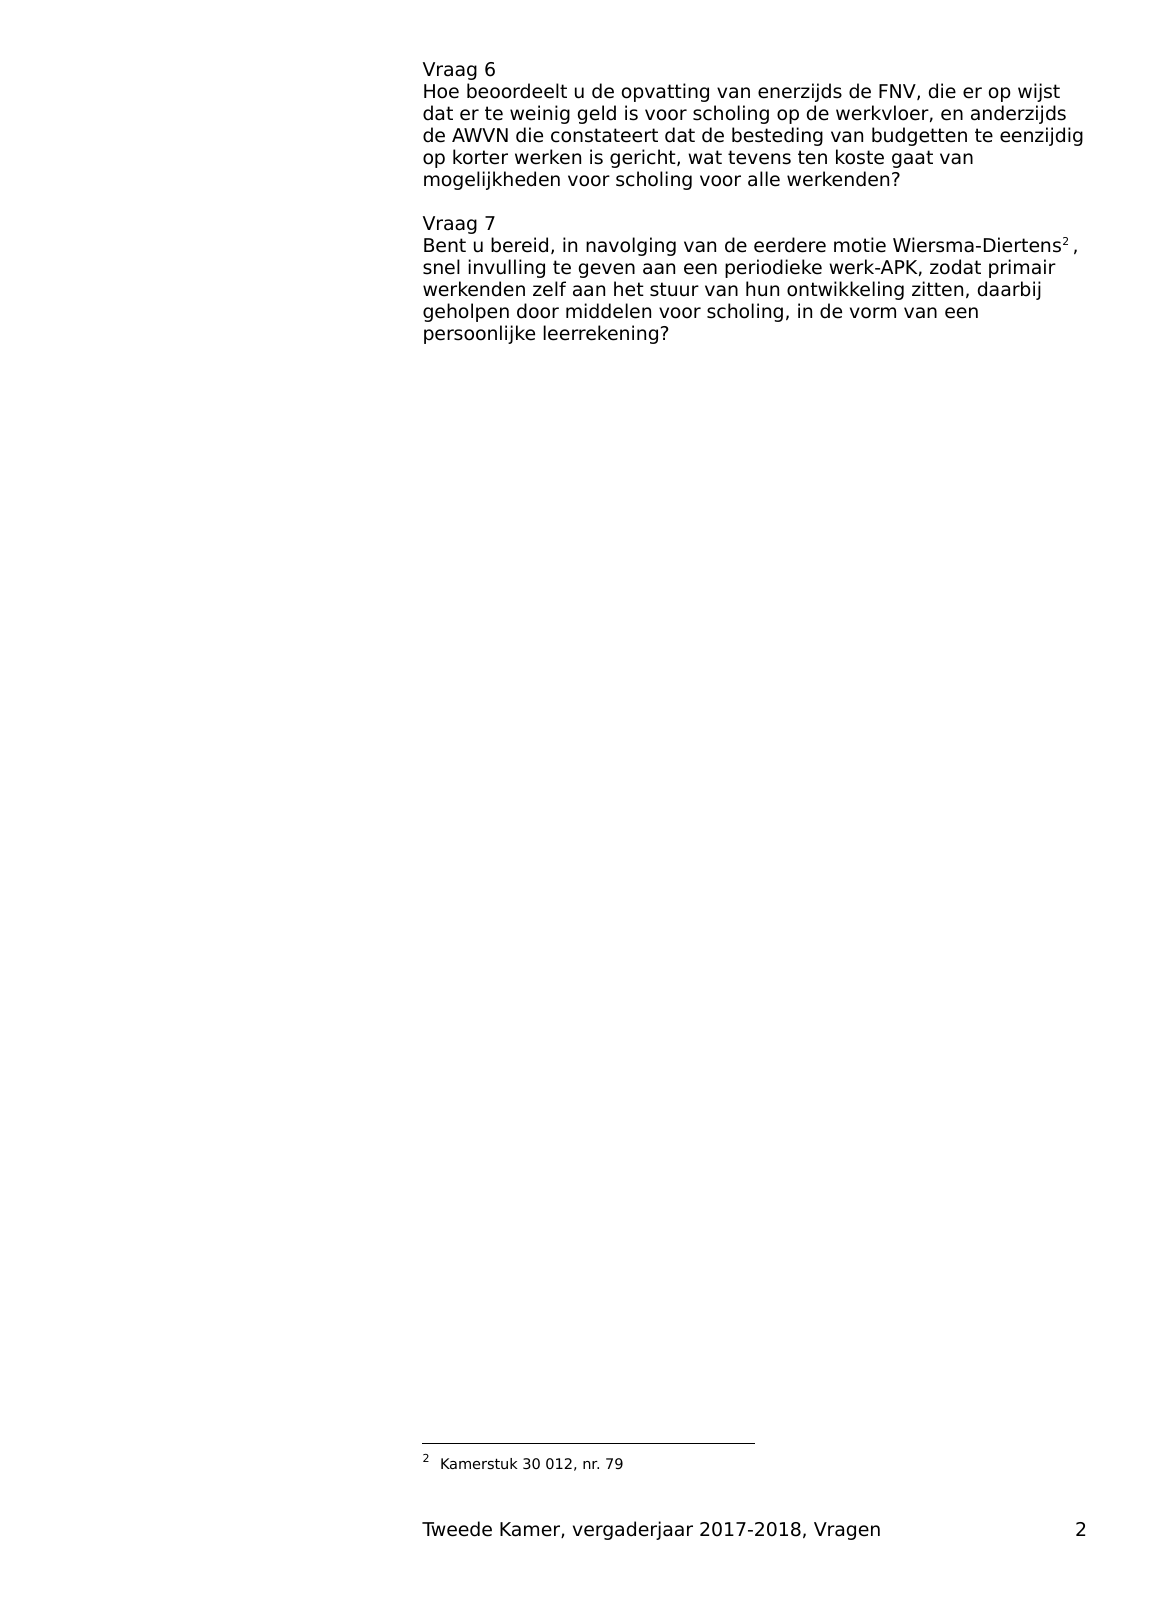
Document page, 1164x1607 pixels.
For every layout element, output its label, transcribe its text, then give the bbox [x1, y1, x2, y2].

text Hoe beoordeelt u de opvatting van enerzijds de FNV, die er op wijst dat er te weinig geld is voor scholing op de werkvloer, en anderzijds de AWVN die constateert dat de besteding van budgetten te eenzijdig op korter werken is gericht, wat tevens ten koste gaat van mogelijkheden voor scholing voor alle werkenden? [422, 81, 1087, 191]
text Bent u bereid, in navolging van de eerdere motie Wiersma-Diertens, snel invulling te geven aan een periodieke werk-APK, zodat primair werkenden zelf aan het stuur van hun ontwikkeling zitten, daarbij geholpen door middelen voor scholing, in de vorm van een persoonlijke leerrekening? [422, 235, 1087, 345]
text Vraag 7 [422, 213, 1087, 235]
text Kamerstuk 30 012, nr. 79 [422, 1452, 1087, 1474]
text Vraag 6 [422, 59, 1087, 81]
